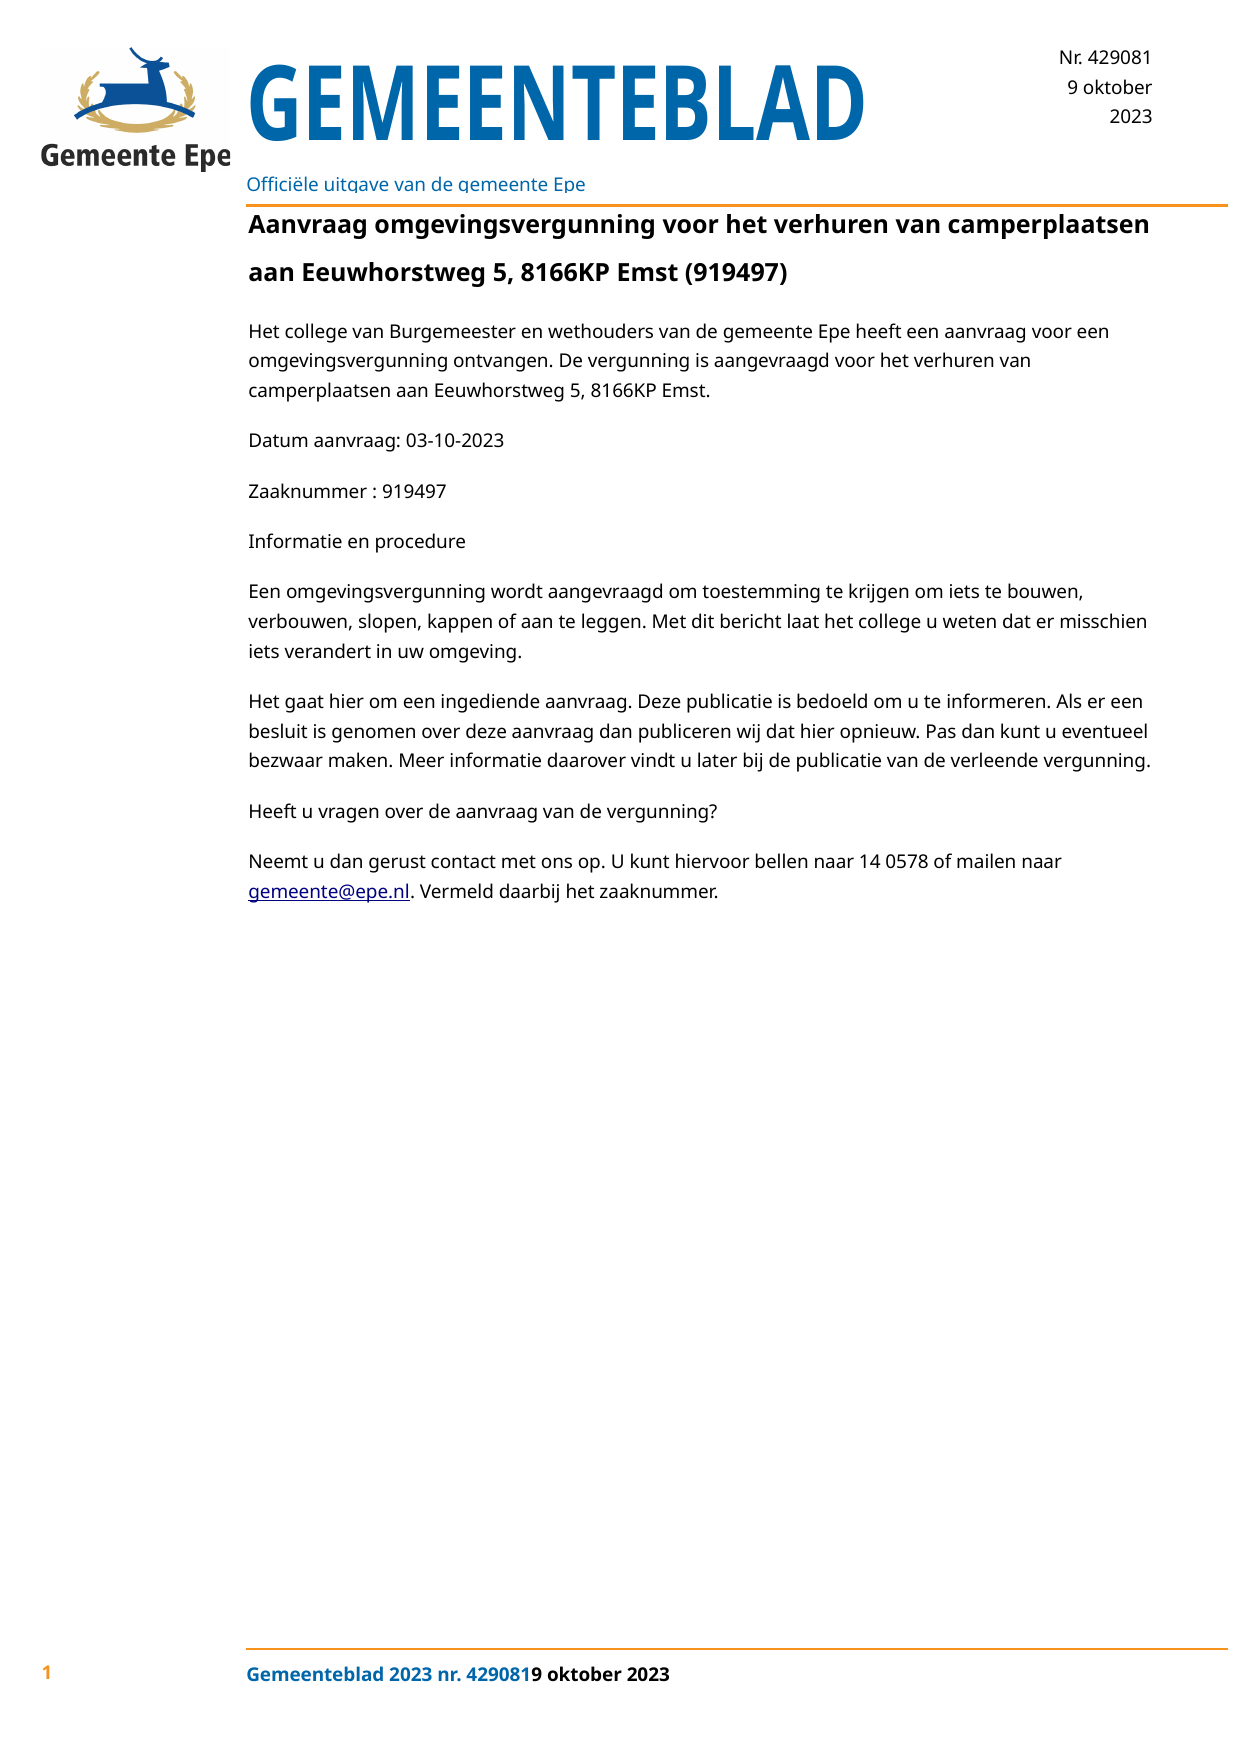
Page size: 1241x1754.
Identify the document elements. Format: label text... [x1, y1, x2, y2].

picture [41, 47, 231, 172]
text Een omgevingsvergunning wordt aangevraagd om toestemming te krijgen om iets te bouwen, verbouwen, slopen, kappen of aan te leggen. Met dit bericht laat het college u weten dat er misschien iets verandert in uw omgeving. [248, 579, 1152, 664]
text Datum aanvraag: 03-10-2023 [248, 427, 1152, 453]
text Het college van Burgemeester en wethouders van de gemeente Epe heeft een aanvraag voor een omgevingsvergunning ontvangen. De vergunning is aangevraagd voor het verhuren van camperplaatsen aan Eeuwhorstweg 5, 8166KP Emst. [248, 318, 1152, 403]
text Neemt u dan gerust contact met ons op. U kunt hiervoor bellen naar 14 0578 of mailen naar gemeente@epe.nl. Vermeld daarbij het zaaknummer. [248, 848, 1152, 904]
text Zaaknummer : 919497 [248, 478, 1152, 504]
text Heeft u vragen over de aanvraag van de vergunning? [248, 798, 1152, 824]
text Aanvraag omgevingsvergunning voor het verhuren van camperplaatsen aan Eeuwhorstweg 5, 8166KP Emst (919497) [248, 207, 1152, 288]
text Het gaat hier om een ingediende aanvraag. Deze publicatie is bedoeld om u te informeren. Als er een besluit is genomen over deze aanvraag dan publiceren wij dat hier opnieuw. Pas dan kunt u eventueel bezwaar maken. Meer informatie daarover vindt u later bij de publicatie van de verleende vergunning. [248, 688, 1152, 773]
text Informatie en procedure [248, 528, 1152, 554]
